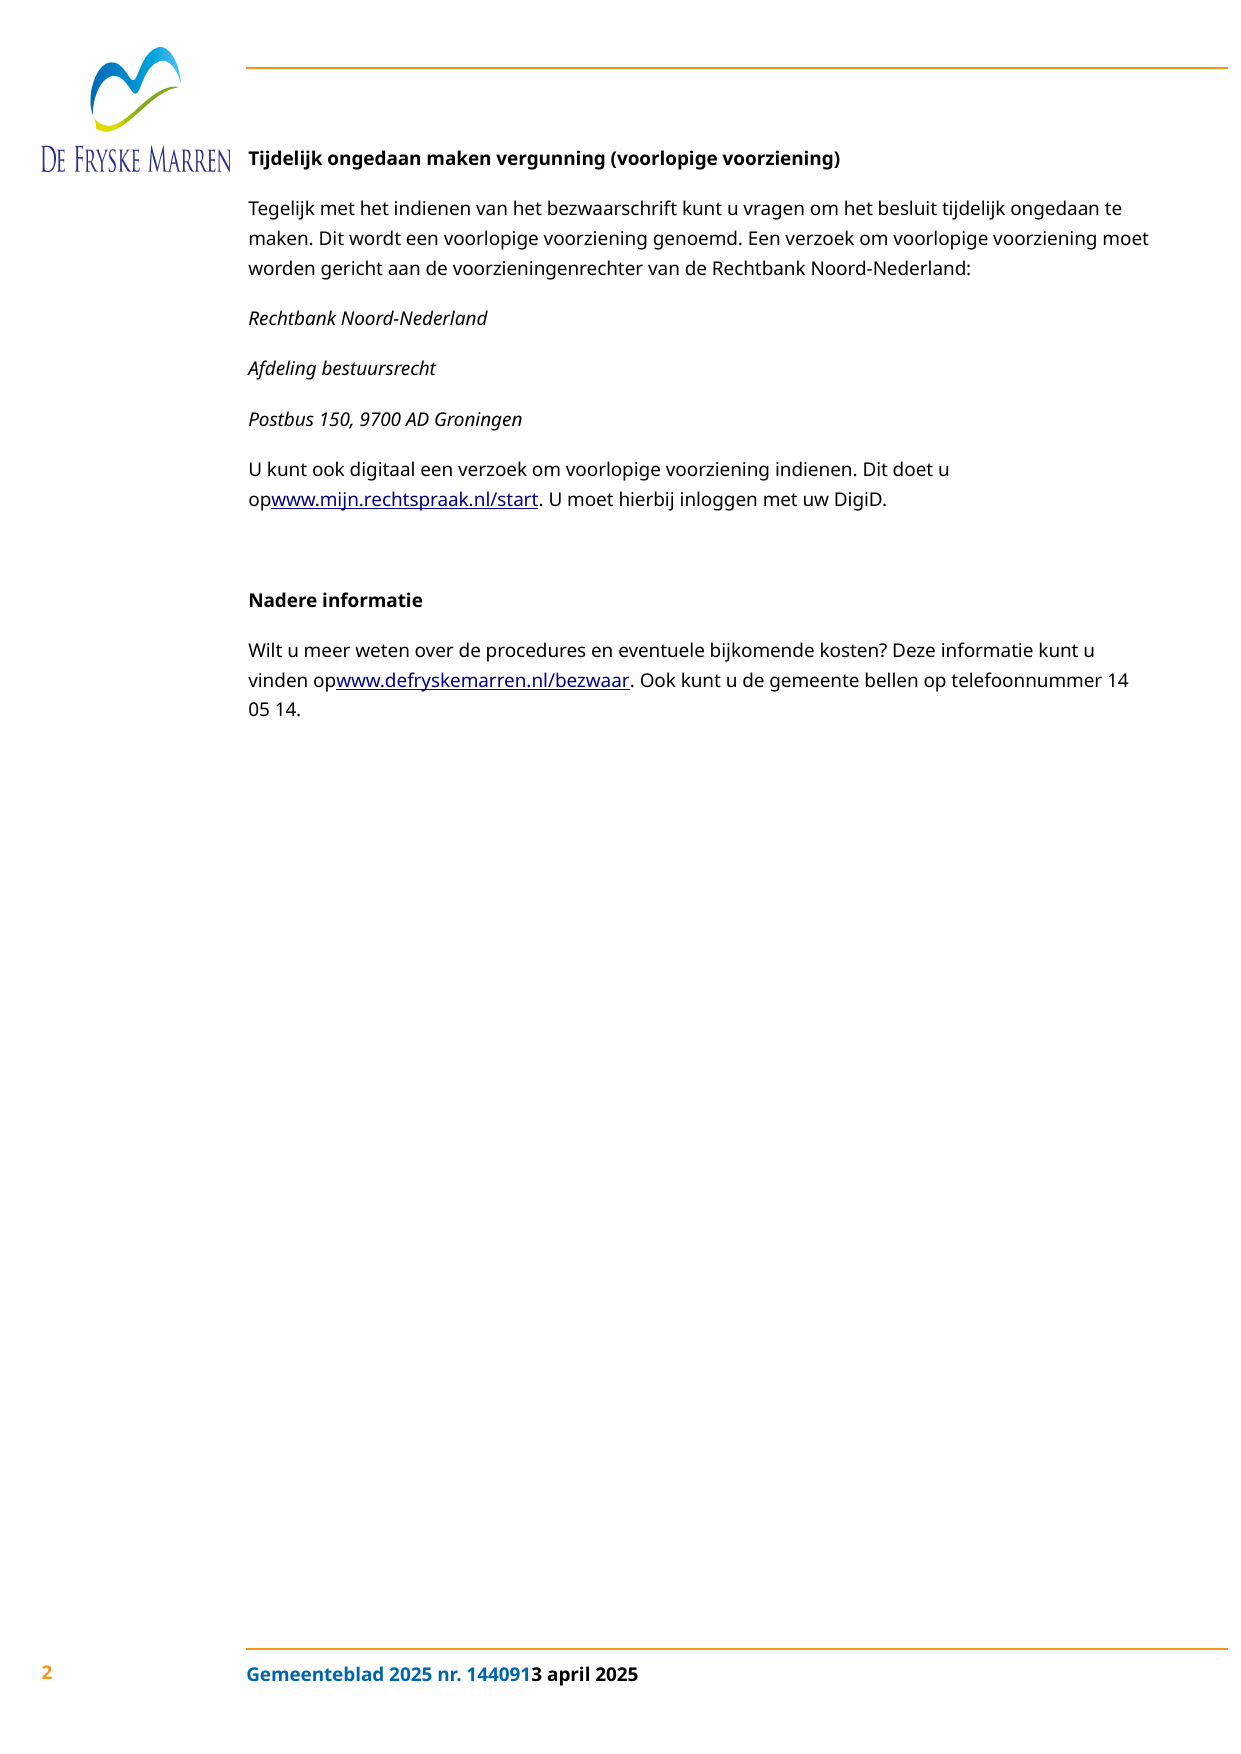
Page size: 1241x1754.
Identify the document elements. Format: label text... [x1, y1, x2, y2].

text Tegelijk met het indienen van het bezwaarschrift kunt u vragen om het besluit tijdelijk ongedaan te maken. Dit wordt een voorlopige voorziening genoemd. Een verzoek om voorlopige voorziening moet worden gericht aan de voorzieningenrechter van de Rechtbank Noord-Nederland: [248, 196, 1152, 281]
text Rechtbank Noord-Nederland [248, 305, 1152, 331]
text Nadere informatie [248, 587, 1152, 613]
text Tijdelijk ongedaan maken vergunning (voorlopige voorziening) [248, 145, 1152, 171]
text Wilt u meer weten over de procedures en eventuele bijkomende kosten? Deze informatie kunt u vinden opwww.defryskemarren.nl/bezwaar. Ook kunt u de gemeente bellen op telefoonnummer 14 05 14. [248, 637, 1152, 722]
picture [41, 47, 231, 172]
text Postbus 150, 9700 AD Groningen [248, 406, 1152, 432]
text Afdeling bestuursrecht [248, 356, 1152, 381]
text U kunt ook digitaal een verzoek om voorlopige voorziening indienen. Dit doet u opwww.mijn.rechtspraak.nl/start. U moet hierbij inloggen met uw DigiD. [248, 456, 1152, 512]
